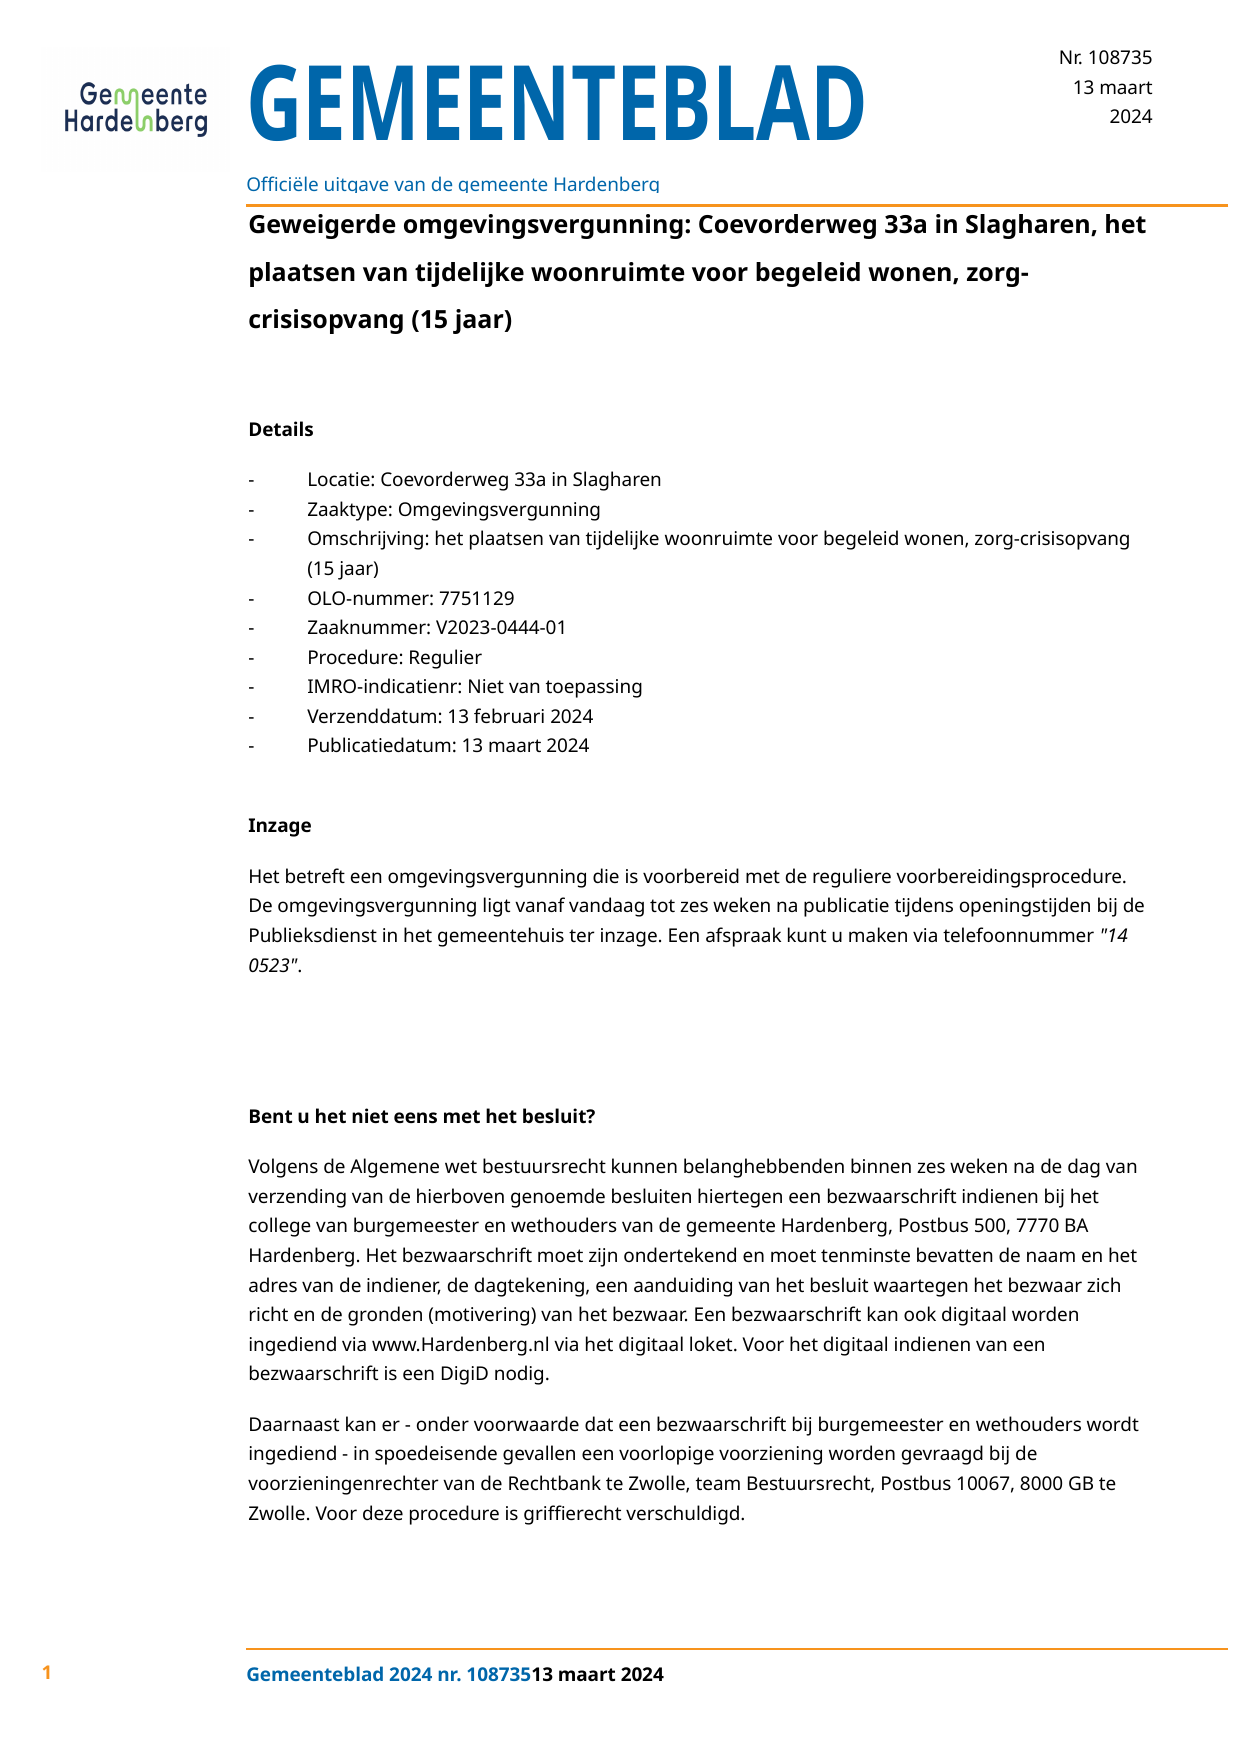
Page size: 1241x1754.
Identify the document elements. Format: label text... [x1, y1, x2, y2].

list Publicatiedatum: 13 maart 2024 [248, 733, 1152, 758]
text Het betreft een omgevingsvergunning die is voorbereid met de reguliere voorbereidingsprocedure. De omgevingsvergunning ligt vanaf vandaag tot zes weken na publicatie tijdens openingstijden bij de Publieksdienst in het gemeentehuis ter inzage. Een afspraak kunt u maken via telefoonnummer "14 0523". [248, 863, 1152, 977]
list Zaaktype: Omgevingsvergunning [248, 496, 1152, 522]
list OLO-nummer: 7751129 [248, 585, 1152, 610]
list Procedure: Regulier [248, 644, 1152, 669]
list IMRO-indicatienr: Niet van toepassing [248, 673, 1152, 699]
text Volgens de Algemene wet bestuursrecht kunnen belanghebbenden binnen zes weken na de dag van verzending van de hierboven genoemde besluiten hiertegen een bezwaarschrift indienen bij het college van burgemeester en wethouders van de gemeente Hardenberg, Postbus 500, 7770 BA Hardenberg. Het bezwaarschrift moet zijn ondertekend en moet tenminste bevatten de naam en het adres van de indiener, de dagtekening, een aanduiding van het besluit waartegen het bezwaar zich richt en de gronden (motivering) van het bezwaar. Een bezwaarschrift kan ook digitaal worden ingediend via www.Hardenberg.nl via het digitaal loket. Voor het digitaal indienen van een bezwaarschrift is een DigiD nodig. [248, 1153, 1152, 1386]
picture [41, 47, 231, 172]
text Details [248, 416, 1152, 442]
text Inzage [248, 813, 1152, 838]
list Zaaknummer: V2023-0444-01 [248, 614, 1152, 640]
list Verzenddatum: 13 februari 2024 [248, 703, 1152, 729]
list Omschrijving: het plaatsen van tijdelijke woonruimte voor begeleid wonen, zorg-crisisopvang (15 jaar) [248, 526, 1152, 581]
text Geweigerde omgevingsvergunning: Coevorderweg 33a in Slagharen, het plaatsen van tijdelijke woonruimte voor begeleid wonen, zorg-crisisopvang (15 jaar) [248, 207, 1152, 336]
text Daarnaast kan er - onder voorwaarde dat een bezwaarschrift bij burgemeester en wethouders wordt ingediend - in spoedeisende gevallen een voorlopige voorziening worden gevraagd bij de voorzieningenrechter van de Rechtbank te Zwolle, team Bestuursrecht, Postbus 10067, 8000 GB te Zwolle. Voor deze procedure is griffierecht verschuldigd. [248, 1411, 1152, 1525]
list Locatie: Coevorderweg 33a in Slagharen [248, 466, 1152, 492]
text Bent u het niet eens met het besluit? [248, 1103, 1152, 1129]
